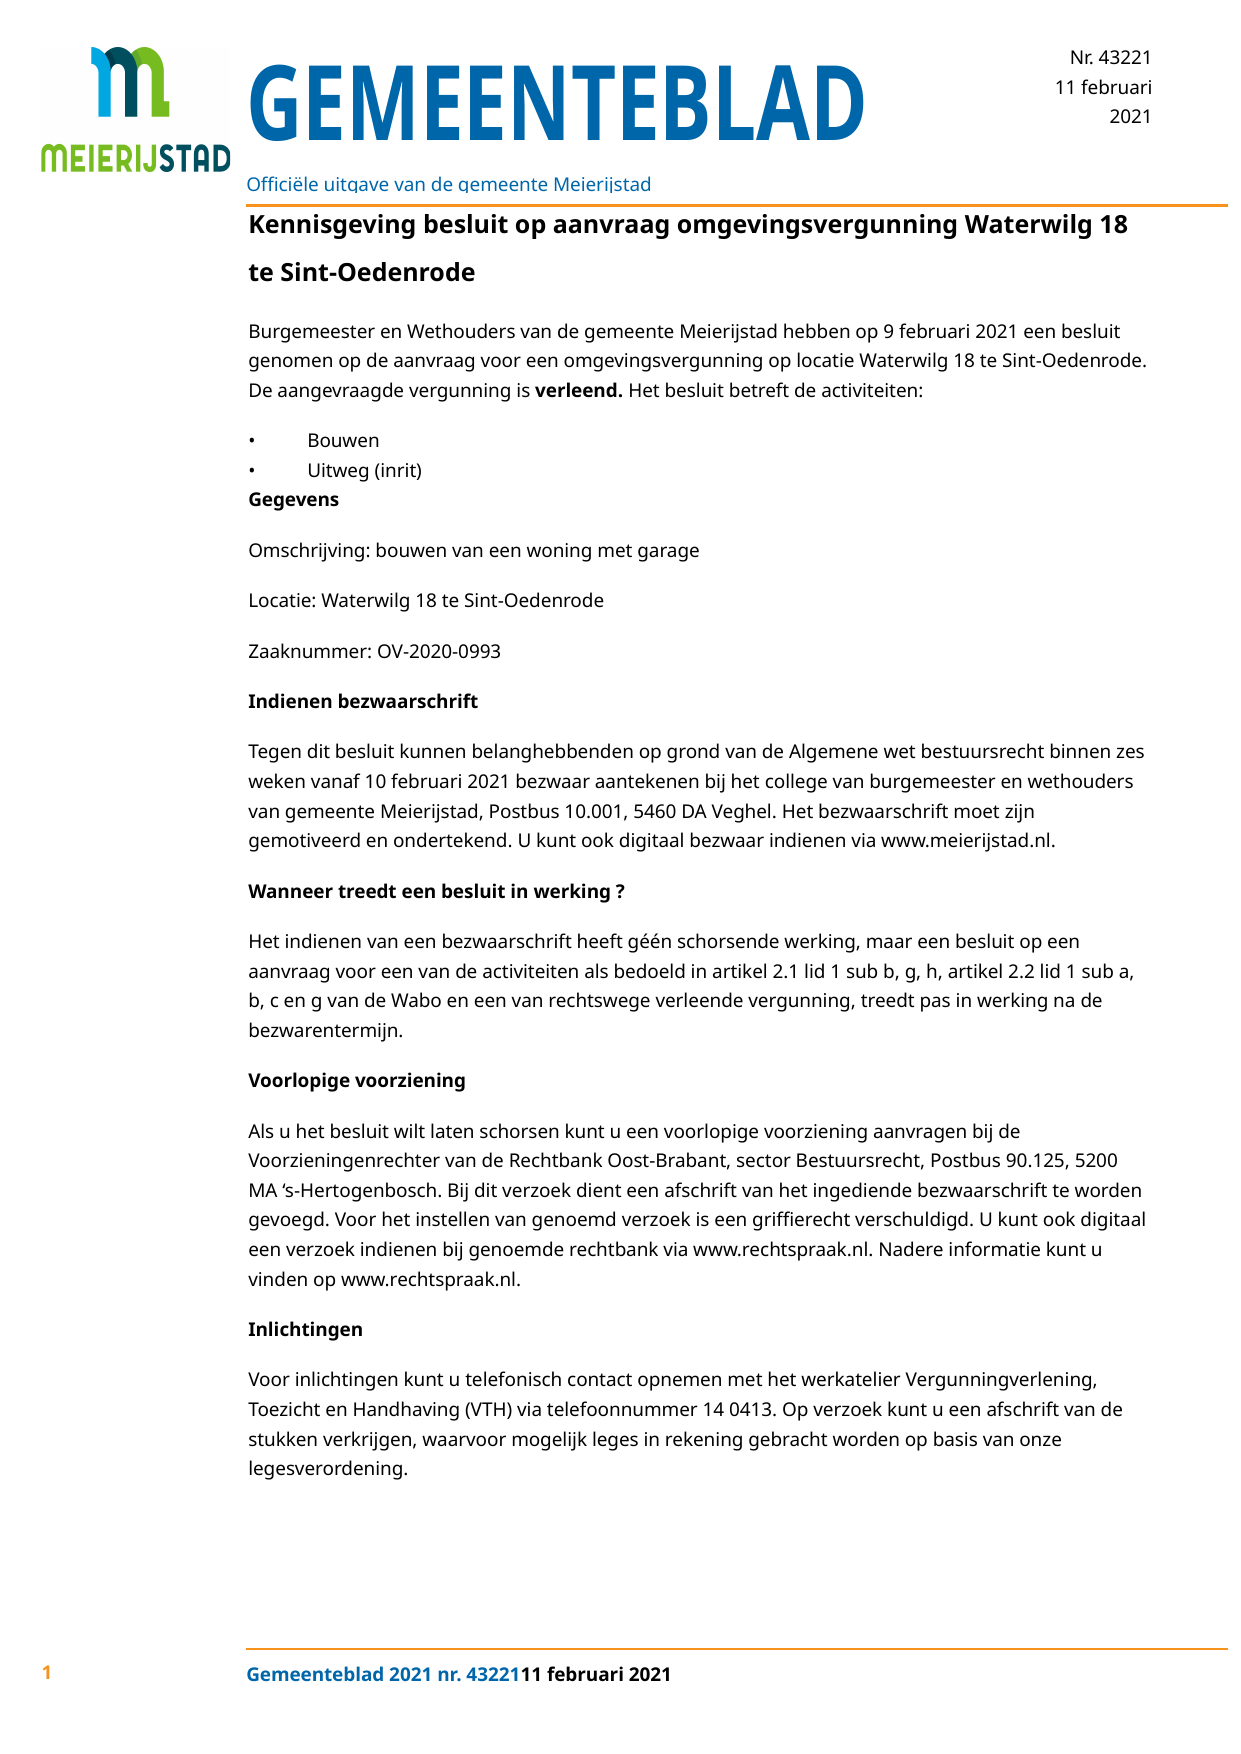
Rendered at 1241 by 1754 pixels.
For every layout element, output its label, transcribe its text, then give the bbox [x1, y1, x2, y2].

text Voorlopige voorziening [248, 1067, 1152, 1093]
text Als u het besluit wilt laten schorsen kunt u een voorlopige voorziening aanvragen bij de Voorzieningenrechter van de Rechtbank Oost-Brabant, sector Bestuursrecht, Postbus 90.125, 5200 MA ‘s-Hertogenbosch. Bij dit verzoek dient een afschrift van het ingediende bezwaarschrift te worden gevoegd. Voor het instellen van genoemd verzoek is een griffierecht verschuldigd. U kunt ook digitaal een verzoek indienen bij genoemde rechtbank via www.rechtspraak.nl. Nadere informatie kunt u vinden op www.rechtspraak.nl. [248, 1118, 1152, 1292]
list Uitweg (inrit) [248, 457, 1152, 483]
text Gegevens [248, 487, 1152, 512]
text Indienen bezwaarschrift [248, 688, 1152, 714]
text Inlichtingen [248, 1316, 1152, 1342]
text Locatie: Waterwilg 18 te Sint-Oedenrode [248, 587, 1152, 613]
text Wanneer treedt een besluit in werking ? [248, 878, 1152, 904]
text Zaaknummer: OV-2020-0993 [248, 638, 1152, 664]
text Tegen dit besluit kunnen belanghebbenden op grond van de Algemene wet bestuursrecht binnen zes weken vanaf 10 februari 2021 bezwaar aantekenen bij het college van burgemeester en wethouders van gemeente Meierijstad, Postbus 10.001, 5460 DA Veghel. Het bezwaarschrift moet zijn gemotiveerd en ondertekend. U kunt ook digitaal bezwaar indienen via www.meierijstad.nl. [248, 739, 1152, 853]
text Omschrijving: bouwen van een woning met garage [248, 537, 1152, 563]
text Voor inlichtingen kunt u telefonisch contact opnemen met het werkatelier Vergunningverlening, Toezicht en Handhaving (VTH) via telefoonnummer 14 0413. Op verzoek kunt u een afschrift van de stukken verkrijgen, waarvoor mogelijk leges in rekening gebracht worden op basis van onze legesverordening. [248, 1367, 1152, 1481]
list Bouwen [248, 427, 1152, 453]
text Burgemeester en Wethouders van de gemeente Meierijstad hebben op 9 februari 2021 een besluit genomen op de aanvraag voor een omgevingsvergunning op locatie Waterwilg 18 te Sint-Oedenrode. De aangevraagde vergunning is verleend. Het besluit betreft de activiteiten: [248, 318, 1152, 403]
picture [41, 47, 231, 172]
text Kennisgeving besluit op aanvraag omgevingsvergunning Waterwilg 18 te Sint-Oedenrode [248, 207, 1152, 288]
text Het indienen van een bezwaarschrift heeft géén schorsende werking, maar een besluit op een aanvraag voor een van de activiteiten als bedoeld in artikel 2.1 lid 1 sub b, g, h, artikel 2.2 lid 1 sub a, b, c en g van de Wabo en een van rechtswege verleende vergunning, treedt pas in werking na de bezwarentermijn. [248, 928, 1152, 1043]
